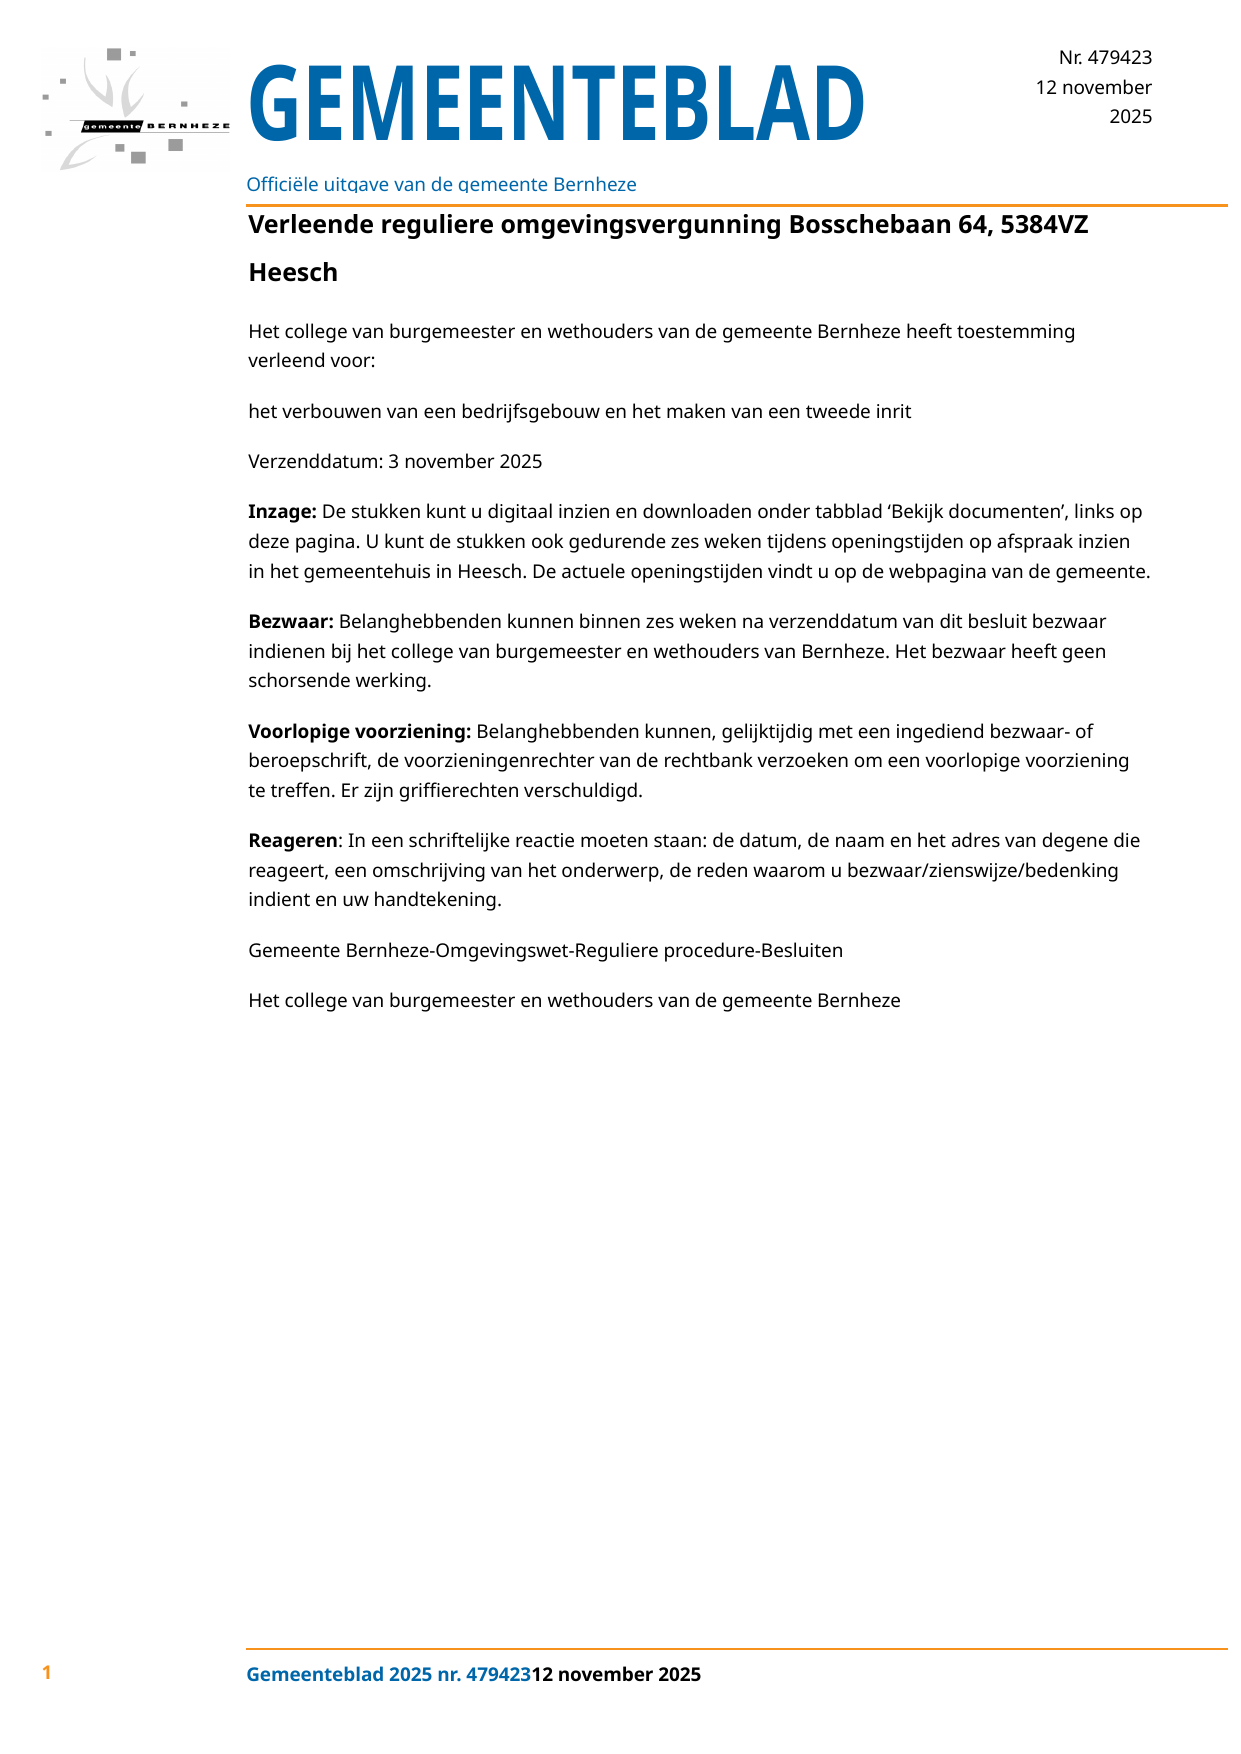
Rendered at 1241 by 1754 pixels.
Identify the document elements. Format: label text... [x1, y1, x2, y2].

picture [41, 47, 231, 172]
text het verbouwen van een bedrijfsgebouw en het maken van een tweede inrit [248, 398, 1152, 424]
text Voorlopige voorziening: Belanghebbenden kunnen, gelijktijdig met een ingediend bezwaar- of beroepschrift, de voorzieningenrechter van de rechtbank verzoeken om een voorlopige voorziening te treffen. Er zijn griffierechten verschuldigd. [248, 718, 1152, 803]
text Gemeente Bernheze-Omgevingswet-Reguliere procedure-Besluiten [248, 937, 1152, 963]
text Verleende reguliere omgevingsvergunning Bosschebaan 64, 5384VZ Heesch [248, 207, 1152, 288]
text Reageren: In een schriftelijke reactie moeten staan: de datum, de naam en het adres van degene die reageert, een omschrijving van het onderwerp, de reden waarom u bezwaar/zienswijze/bedenking indient en uw handtekening. [248, 827, 1152, 912]
text Het college van burgemeester en wethouders van de gemeente Bernheze heeft toestemming verleend voor: [248, 318, 1152, 373]
text Inzage: De stukken kunt u digitaal inzien en downloaden onder tabblad ‘Bekijk documenten’, links op deze pagina. U kunt de stukken ook gedurende zes weken tijdens openingstijden op afspraak inzien in het gemeentehuis in Heesch. De actuele openingstijden vindt u op de webpagina van de gemeente. [248, 499, 1152, 584]
text Verzenddatum: 3 november 2025 [248, 448, 1152, 474]
text Het college van burgemeester en wethouders van de gemeente Bernheze [248, 987, 1152, 1013]
text Bezwaar: Belanghebbenden kunnen binnen zes weken na verzenddatum van dit besluit bezwaar indienen bij het college van burgemeester en wethouders van Bernheze. Het bezwaar heeft geen schorsende werking. [248, 608, 1152, 693]
